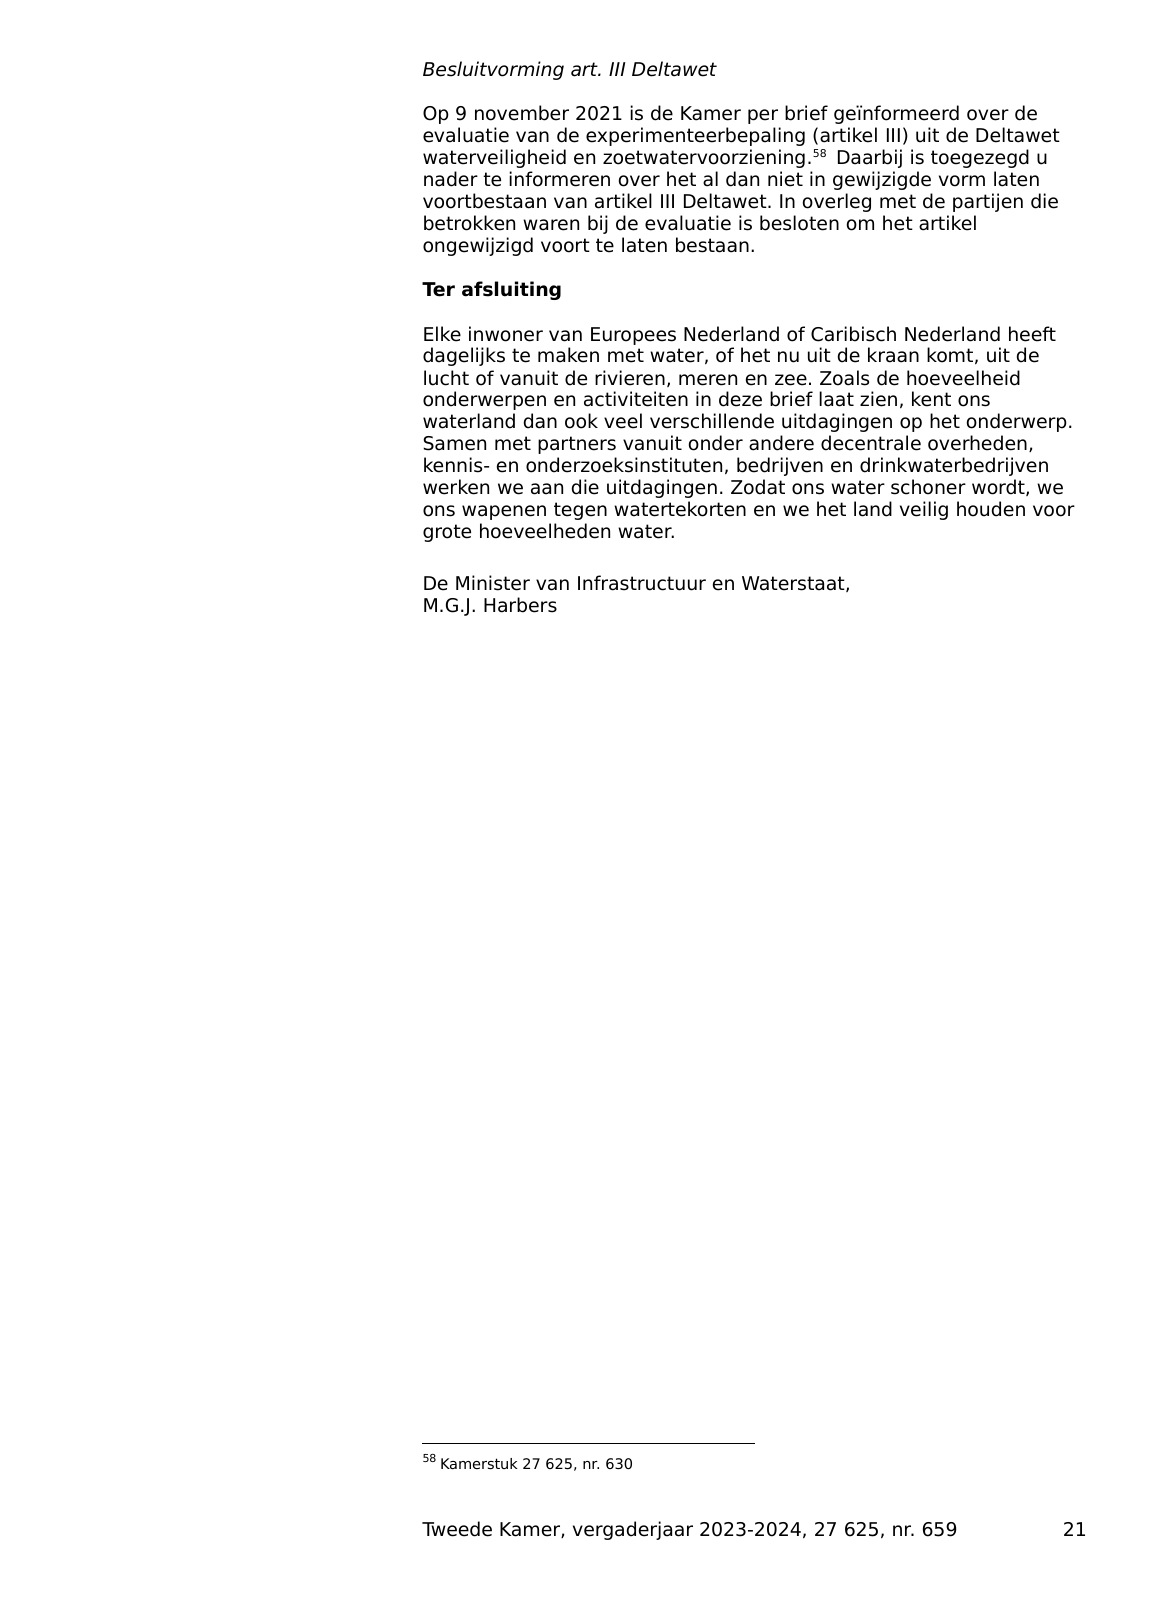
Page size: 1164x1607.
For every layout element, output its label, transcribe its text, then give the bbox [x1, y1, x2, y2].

subtitle Besluitvorming art. III Deltawet [422, 59, 1087, 81]
text Op 9 november 2021 is de Kamer per brief geïnformeerd over de evaluatie van de experimenteerbepaling (artikel III) uit de Deltawet waterveiligheid en zoetwatervoorziening. Daarbij is toegezegd u nader te informeren over het al dan niet in gewijzigde vorm laten voortbestaan van artikel III Deltawet. In overleg met de partijen die betrokken waren bij de evaluatie is besloten om het artikel ongewijzigd voort te laten bestaan. [422, 103, 1087, 257]
text Kamerstuk 27 625, nr. 630 [422, 1452, 1087, 1474]
text De Minister van Infrastructuur en Waterstaat, M.G.J. Harbers [422, 573, 1087, 617]
subtitle Ter afsluiting [422, 279, 1087, 301]
text Elke inwoner van Europees Nederland of Caribisch Nederland heeft dagelijks te maken met water, of het nu uit de kraan komt, uit de lucht of vanuit de rivieren, meren en zee. Zoals de hoeveelheid onderwerpen en activiteiten in deze brief laat zien, kent ons waterland dan ook veel verschillende uitdagingen op het onderwerp. Samen met partners vanuit onder andere decentrale overheden, kennis- en onderzoeksinstituten, bedrijven en drinkwaterbedrijven werken we aan die uitdagingen. Zodat ons water schoner wordt, we ons wapenen tegen watertekorten en we het land veilig houden voor grote hoeveelheden water. [422, 323, 1087, 543]
